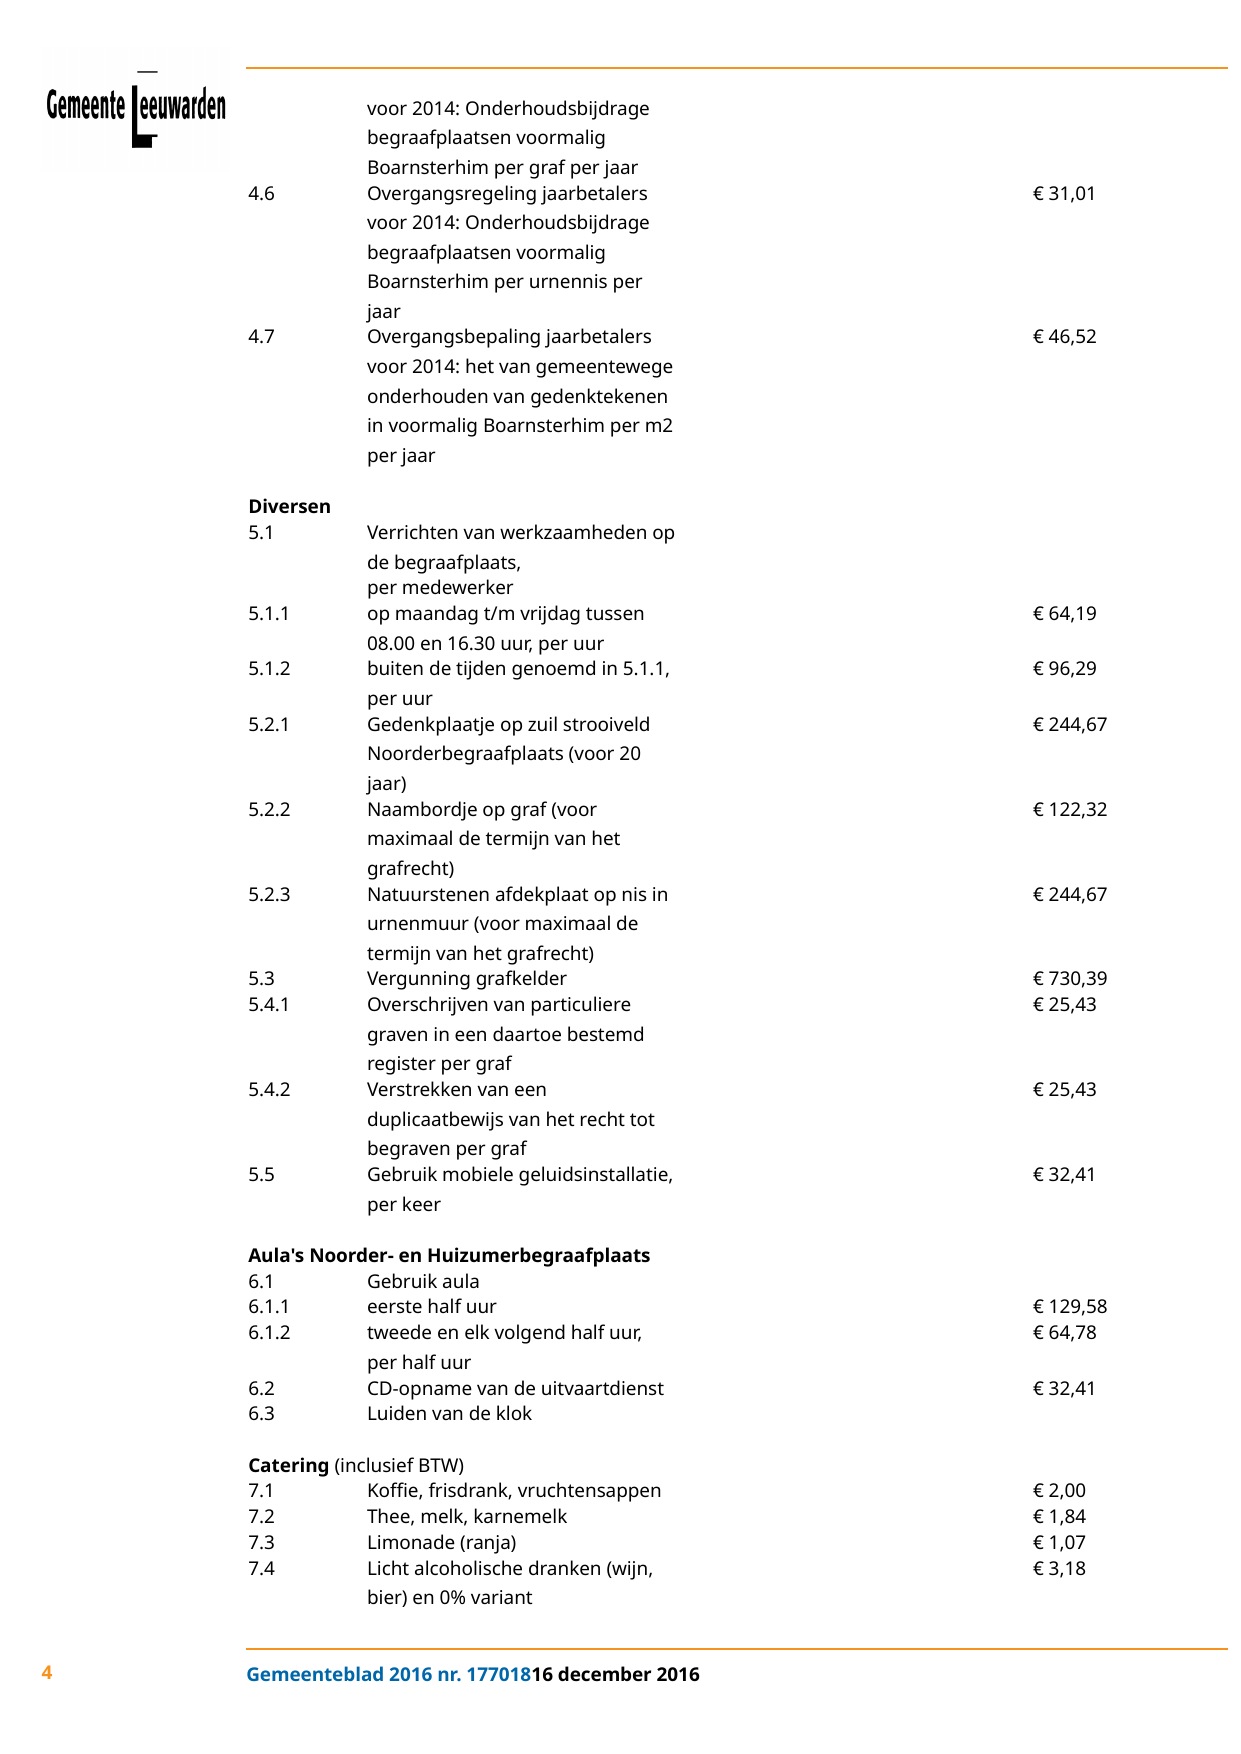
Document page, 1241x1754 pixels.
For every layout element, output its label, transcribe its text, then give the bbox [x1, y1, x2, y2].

table_cell [677, 656, 795, 711]
table_cell buiten de tijden genoemd in 5.1.1, per uur [367, 656, 677, 711]
table_cell [677, 1400, 795, 1426]
table_cell op maandag t/m vrijdag tussen 08.00 en 16.30 uur, per uur [367, 600, 677, 656]
table_cell € 31,01 [1033, 180, 1152, 324]
table_cell [795, 468, 914, 493]
table_cell [677, 1555, 795, 1610]
table_cell [795, 881, 914, 966]
table_cell [795, 180, 914, 324]
table_cell 4.7 [248, 324, 367, 468]
picture [41, 47, 231, 172]
table_cell [677, 324, 795, 468]
table_cell [677, 1294, 795, 1319]
table_cell [914, 494, 1033, 519]
table_cell voor 2014: Onderhoudsbijdrage begraafplaatsen voormalig Boarnsterhim per graf per jaar [367, 95, 677, 180]
table_cell [367, 1426, 677, 1452]
table_cell 6.1.2 [248, 1319, 367, 1375]
table_cell Catering (inclusief BTW) [248, 1452, 677, 1478]
table_cell 5.5 [248, 1161, 367, 1216]
table_cell [1033, 575, 1152, 600]
table_cell 7.3 [248, 1529, 367, 1555]
table_cell [795, 991, 914, 1076]
table_cell € 244,67 [1033, 881, 1152, 966]
table_cell per medewerker [367, 575, 677, 600]
table_cell [795, 95, 914, 180]
table_cell € 122,32 [1033, 796, 1152, 881]
table_cell [795, 1161, 914, 1216]
table_cell € 3,18 [1033, 1555, 1152, 1610]
table_cell 6.1.1 [248, 1294, 367, 1319]
table_cell Overgangsbepaling jaarbetalers voor 2014: het van gemeentewege onderhouden van gedenktekenen in voormalig Boarnsterhim per m2 per jaar [367, 324, 677, 468]
table_cell € 64,78 [1033, 1319, 1152, 1375]
table_cell 4.6 [248, 180, 367, 324]
table_cell [1033, 1452, 1152, 1478]
table_cell [914, 575, 1033, 600]
table_cell 6.3 [248, 1400, 367, 1426]
table_cell 7.1 [248, 1478, 367, 1503]
table_cell € 730,39 [1033, 966, 1152, 991]
table_cell € 1,84 [1033, 1503, 1152, 1529]
table_cell Aula's Noorder- en Huizumerbegraafplaats [248, 1242, 914, 1268]
table_cell [1033, 95, 1152, 180]
table_cell [1033, 1242, 1152, 1268]
table_cell [677, 600, 795, 656]
table_cell [914, 600, 1033, 656]
table_cell [914, 1294, 1033, 1319]
table_cell [795, 1529, 914, 1555]
table_cell 6.1 [248, 1268, 367, 1294]
table_cell 5.2.1 [248, 711, 367, 796]
table_cell [677, 881, 795, 966]
table_cell Vergunning grafkelder [367, 966, 677, 991]
table_cell [914, 519, 1033, 574]
table_cell [1033, 1400, 1152, 1426]
table_cell [248, 468, 367, 493]
table_cell 5.2.2 [248, 796, 367, 881]
table_cell € 64,19 [1033, 600, 1152, 656]
table_cell [1033, 1216, 1152, 1242]
table_cell [795, 1268, 914, 1294]
table_cell [677, 1216, 795, 1242]
table_cell [914, 180, 1033, 324]
table_cell € 96,29 [1033, 656, 1152, 711]
table_cell € 25,43 [1033, 1076, 1152, 1161]
table_cell € 32,41 [1033, 1161, 1152, 1216]
table_cell [914, 656, 1033, 711]
table_cell eerste half uur [367, 1294, 677, 1319]
table_cell [914, 1555, 1033, 1610]
table_cell Overschrijven van particuliere graven in een daartoe bestemd register per graf [367, 991, 677, 1076]
table_cell 5.3 [248, 966, 367, 991]
table_cell [677, 468, 795, 493]
table_cell [795, 711, 914, 796]
table_cell [914, 1161, 1033, 1216]
table_cell Diversen [248, 494, 914, 519]
table_cell € 1,07 [1033, 1529, 1152, 1555]
table_cell [914, 1452, 1033, 1478]
table_cell [1033, 468, 1152, 493]
table_cell Gebruik mobiele geluidsinstallatie, per keer [367, 1161, 677, 1216]
table_cell 7.2 [248, 1503, 367, 1529]
table_cell [914, 711, 1033, 796]
table_cell [677, 1478, 795, 1503]
table_cell € 46,52 [1033, 324, 1152, 468]
table_cell [795, 1216, 914, 1242]
table_cell [914, 1478, 1033, 1503]
table_cell [677, 519, 795, 574]
table_cell [795, 1294, 914, 1319]
table_cell [914, 1242, 1033, 1268]
table_cell € 25,43 [1033, 991, 1152, 1076]
table_cell [914, 966, 1033, 991]
table_cell 5.2.3 [248, 881, 367, 966]
table_cell € 2,00 [1033, 1478, 1152, 1503]
table_cell Limonade (ranja) [367, 1529, 677, 1555]
table_cell [914, 1216, 1033, 1242]
table_cell Overgangsregeling jaarbetalers voor 2014: Onderhoudsbijdrage begraafplaatsen voormalig Boarnsterhim per urnennis per jaar [367, 180, 677, 324]
table_cell [677, 1076, 795, 1161]
table_cell [677, 711, 795, 796]
table_cell [1033, 519, 1152, 574]
table_cell [914, 881, 1033, 966]
table_cell € 244,67 [1033, 711, 1152, 796]
table_cell 5.1.2 [248, 656, 367, 711]
table_cell [795, 1555, 914, 1610]
table_cell 6.2 [248, 1375, 367, 1400]
table_cell [795, 575, 914, 600]
table_cell Gedenkplaatje op zuil strooiveld Noorderbegraafplaats (voor 20 jaar) [367, 711, 677, 796]
table_cell [914, 95, 1033, 180]
table_cell [248, 1216, 367, 1242]
table_cell [914, 1529, 1033, 1555]
table_cell [677, 1426, 795, 1452]
table_cell [914, 1375, 1033, 1400]
table_cell [914, 468, 1033, 493]
table_cell [248, 95, 367, 180]
table_cell Koffie, frisdrank, vruchtensappen [367, 1478, 677, 1503]
table_cell [914, 1319, 1033, 1375]
table_cell [1033, 1426, 1152, 1452]
table_cell [795, 966, 914, 991]
table_cell [914, 324, 1033, 468]
table_cell [677, 575, 795, 600]
table_cell CD-opname van de uitvaartdienst [367, 1375, 677, 1400]
table_cell [795, 1426, 914, 1452]
table_cell [677, 180, 795, 324]
table_cell [677, 1503, 795, 1529]
table_cell [795, 1452, 914, 1478]
table_cell [914, 1426, 1033, 1452]
table_cell 5.1 [248, 519, 367, 574]
table_cell [677, 1452, 795, 1478]
table_cell € 32,41 [1033, 1375, 1152, 1400]
table_cell 5.4.1 [248, 991, 367, 1076]
table_cell [795, 1319, 914, 1375]
table_cell 5.4.2 [248, 1076, 367, 1161]
table_cell [914, 796, 1033, 881]
table_cell Naambordje op graf (voor maximaal de termijn van het grafrecht) [367, 796, 677, 881]
table_cell [677, 796, 795, 881]
table_cell [677, 966, 795, 991]
table_cell [795, 1375, 914, 1400]
table_cell [914, 1400, 1033, 1426]
table_cell tweede en elk volgend half uur, per half uur [367, 1319, 677, 1375]
table_cell Verrichten van werkzaamheden op de begraafplaats, [367, 519, 677, 574]
table_cell [795, 600, 914, 656]
table_cell [677, 1375, 795, 1400]
table_cell [795, 1400, 914, 1426]
table_cell [367, 468, 677, 493]
table_cell Licht alcoholische dranken (wijn, bier) en 0% variant [367, 1555, 677, 1610]
table_cell [914, 991, 1033, 1076]
table_cell € 129,58 [1033, 1294, 1152, 1319]
table_cell [914, 1076, 1033, 1161]
table_cell 7.4 [248, 1555, 367, 1610]
table_cell [248, 1426, 367, 1452]
table_cell [677, 1268, 795, 1294]
table_cell [795, 796, 914, 881]
table_cell Natuurstenen afdekplaat op nis in urnenmuur (voor maximaal de termijn van het grafrecht) [367, 881, 677, 966]
table_cell Thee, melk, karnemelk [367, 1503, 677, 1529]
table_cell [677, 1319, 795, 1375]
table_cell [1033, 1268, 1152, 1294]
table_cell Gebruik aula [367, 1268, 677, 1294]
table_cell [677, 1529, 795, 1555]
table_cell [248, 575, 367, 600]
table_cell Luiden van de klok [367, 1400, 677, 1426]
table_cell [677, 991, 795, 1076]
table_cell [677, 1161, 795, 1216]
table_cell [1033, 494, 1152, 519]
table_cell [795, 1076, 914, 1161]
table_cell [914, 1503, 1033, 1529]
table_cell [677, 95, 795, 180]
table_cell Verstrekken van een duplicaatbewijs van het recht tot begraven per graf [367, 1076, 677, 1161]
table_cell [367, 1216, 677, 1242]
table_cell [795, 656, 914, 711]
table_cell [795, 324, 914, 468]
table_cell [795, 1503, 914, 1529]
table_cell [914, 1268, 1033, 1294]
table_cell [795, 519, 914, 574]
table_cell [795, 1478, 914, 1503]
table_cell 5.1.1 [248, 600, 367, 656]
